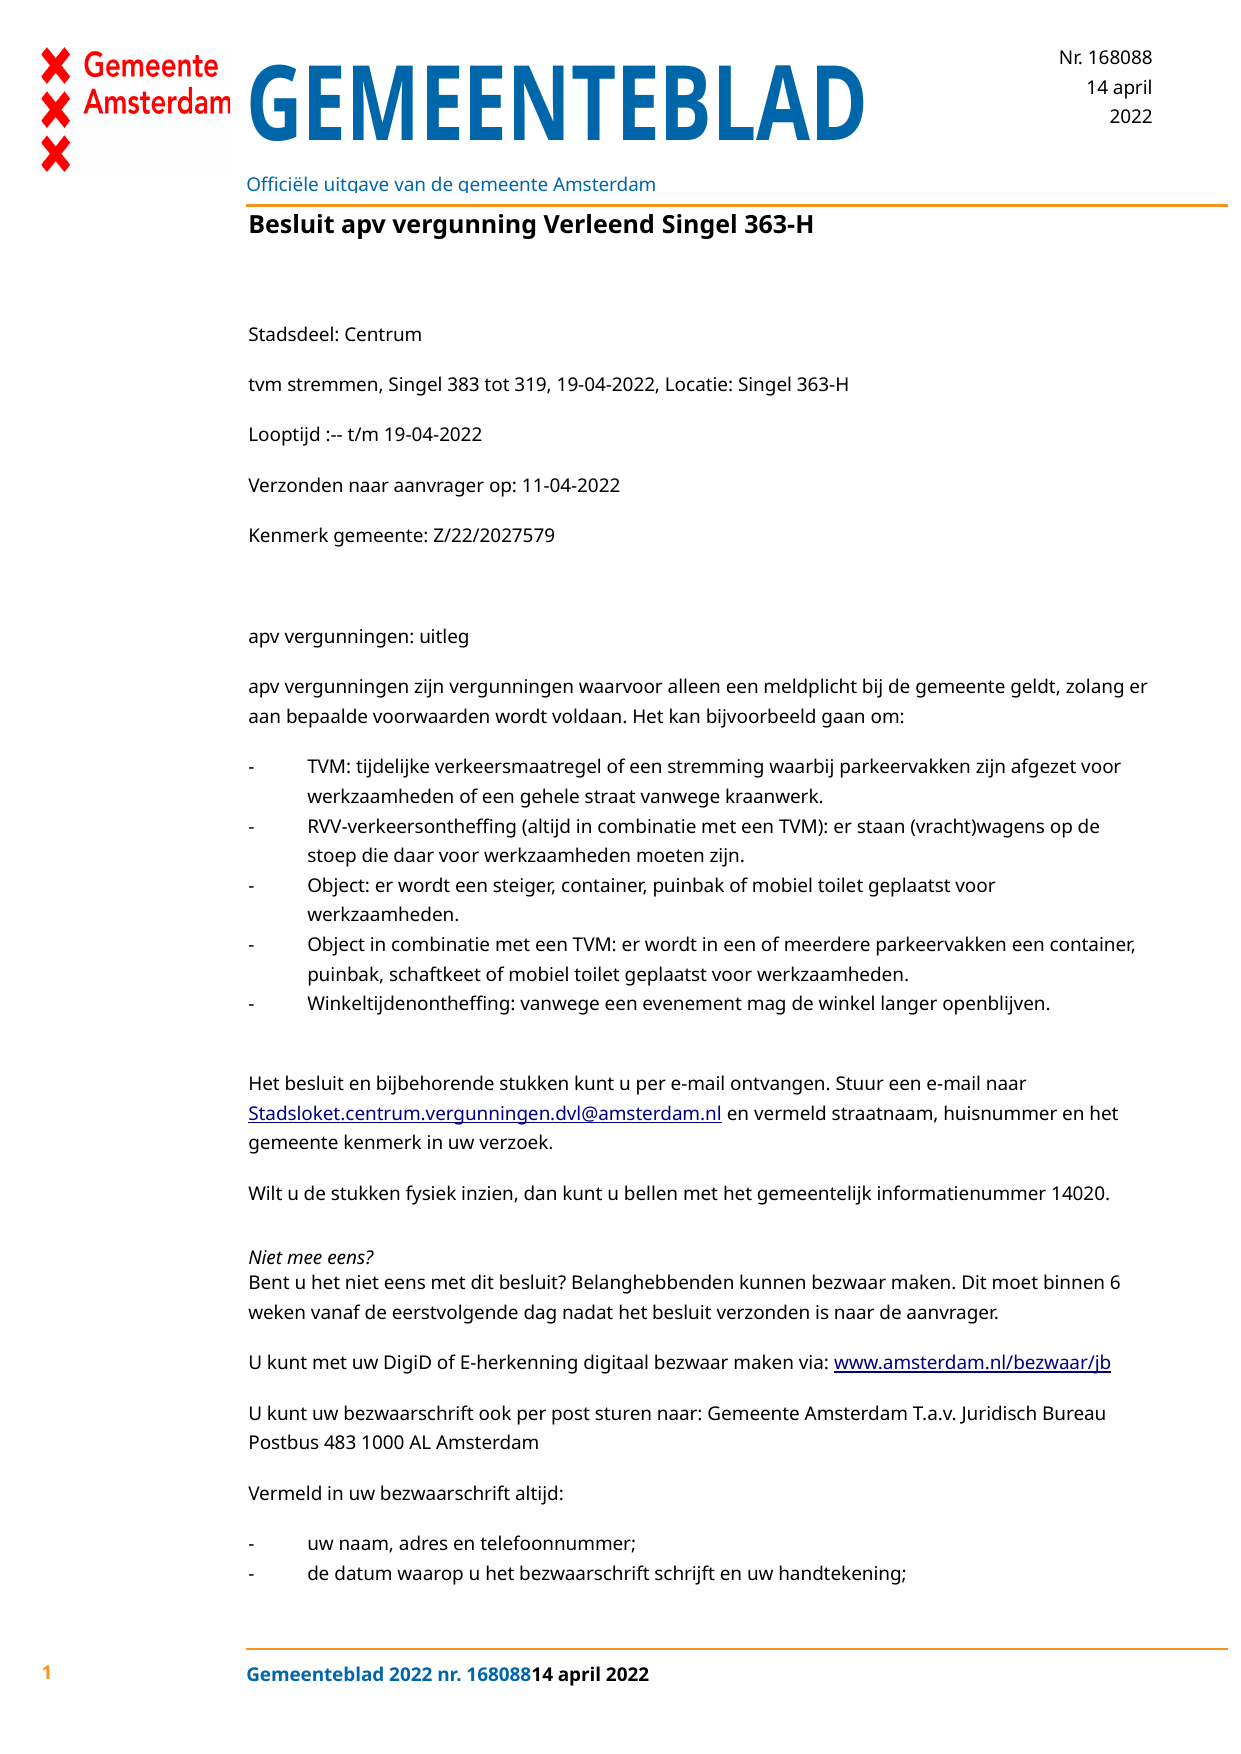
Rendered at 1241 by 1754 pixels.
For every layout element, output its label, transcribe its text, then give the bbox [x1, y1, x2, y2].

list RVV-verkeersontheffing (altijd in combinatie met een TVM): er staan (vracht)wagens op de stoep die daar voor werkzaamheden moeten zijn. [248, 813, 1152, 868]
list Object in combinatie met een TVM: er wordt in een of meerdere parkeervakken een container, puinbak, schaftkeet of mobiel toilet geplaatst voor werkzaamheden. [248, 931, 1152, 986]
text Bent u het niet eens met dit besluit? Belanghebbenden kunnen bezwaar maken. Dit moet binnen 6 weken vanaf de eerstvolgende dag nadat het besluit verzonden is naar de aanvrager. [248, 1269, 1152, 1325]
text apv vergunningen zijn vergunningen waarvoor alleen een meldplicht bij de gemeente geldt, zolang er aan bepaalde voorwaarden wordt voldaan. Het kan bijvoorbeeld gaan om: [248, 674, 1152, 729]
text U kunt uw bezwaarschrift ook per post sturen naar: Gemeente Amsterdam T.a.v. Juridisch Bureau Postbus 483 1000 AL Amsterdam [248, 1400, 1152, 1455]
text Kenmerk gemeente: Z/22/2027579 [248, 522, 1152, 548]
text Besluit apv vergunning Verleend Singel 363-H [248, 207, 1152, 241]
text Het besluit en bijbehorende stukken kunt u per e-mail ontvangen. Stuur een e-mail naar Stadsloket.centrum.vergunningen.dvl@amsterdam.nl en vermeld straatnaam, huisnummer en het gemeente kenmerk in uw verzoek. [248, 1070, 1152, 1155]
text U kunt met uw DigiD of E-herkenning digitaal bezwaar maken via: www.amsterdam.nl/bezwaar/jb [248, 1349, 1152, 1375]
text Stadsdeel: Centrum [248, 321, 1152, 346]
text Niet mee eens? [248, 1244, 1152, 1269]
text Verzonden naar aanvrager op: 11-04-2022 [248, 472, 1152, 498]
text apv vergunningen: uitleg [248, 623, 1152, 649]
list Winkeltijdenontheffing: vanwege een evenement mag de winkel langer openblijven. [248, 990, 1152, 1016]
text Looptijd :-- t/m 19-04-2022 [248, 422, 1152, 447]
text Wilt u de stukken fysiek inzien, dan kunt u bellen met het gemeentelijk informatienummer 14020. [248, 1180, 1152, 1206]
list de datum waarop u het bezwaarschrift schrijft en uw handtekening; [248, 1560, 1152, 1586]
list uw naam, adres en telefoonnummer; [248, 1530, 1152, 1556]
list TVM: tijdelijke verkeersmaatregel of een stremming waarbij parkeervakken zijn afgezet voor werkzaamheden of een gehele straat vanwege kraanwerk. [248, 754, 1152, 809]
list Object: er wordt een steiger, container, puinbak of mobiel toilet geplaatst voor werkzaamheden. [248, 872, 1152, 927]
picture [41, 47, 231, 172]
text tvm stremmen, Singel 383 tot 319, 19-04-2022, Locatie: Singel 363-H [248, 371, 1152, 397]
text Vermeld in uw bezwaarschrift altijd: [248, 1480, 1152, 1506]
